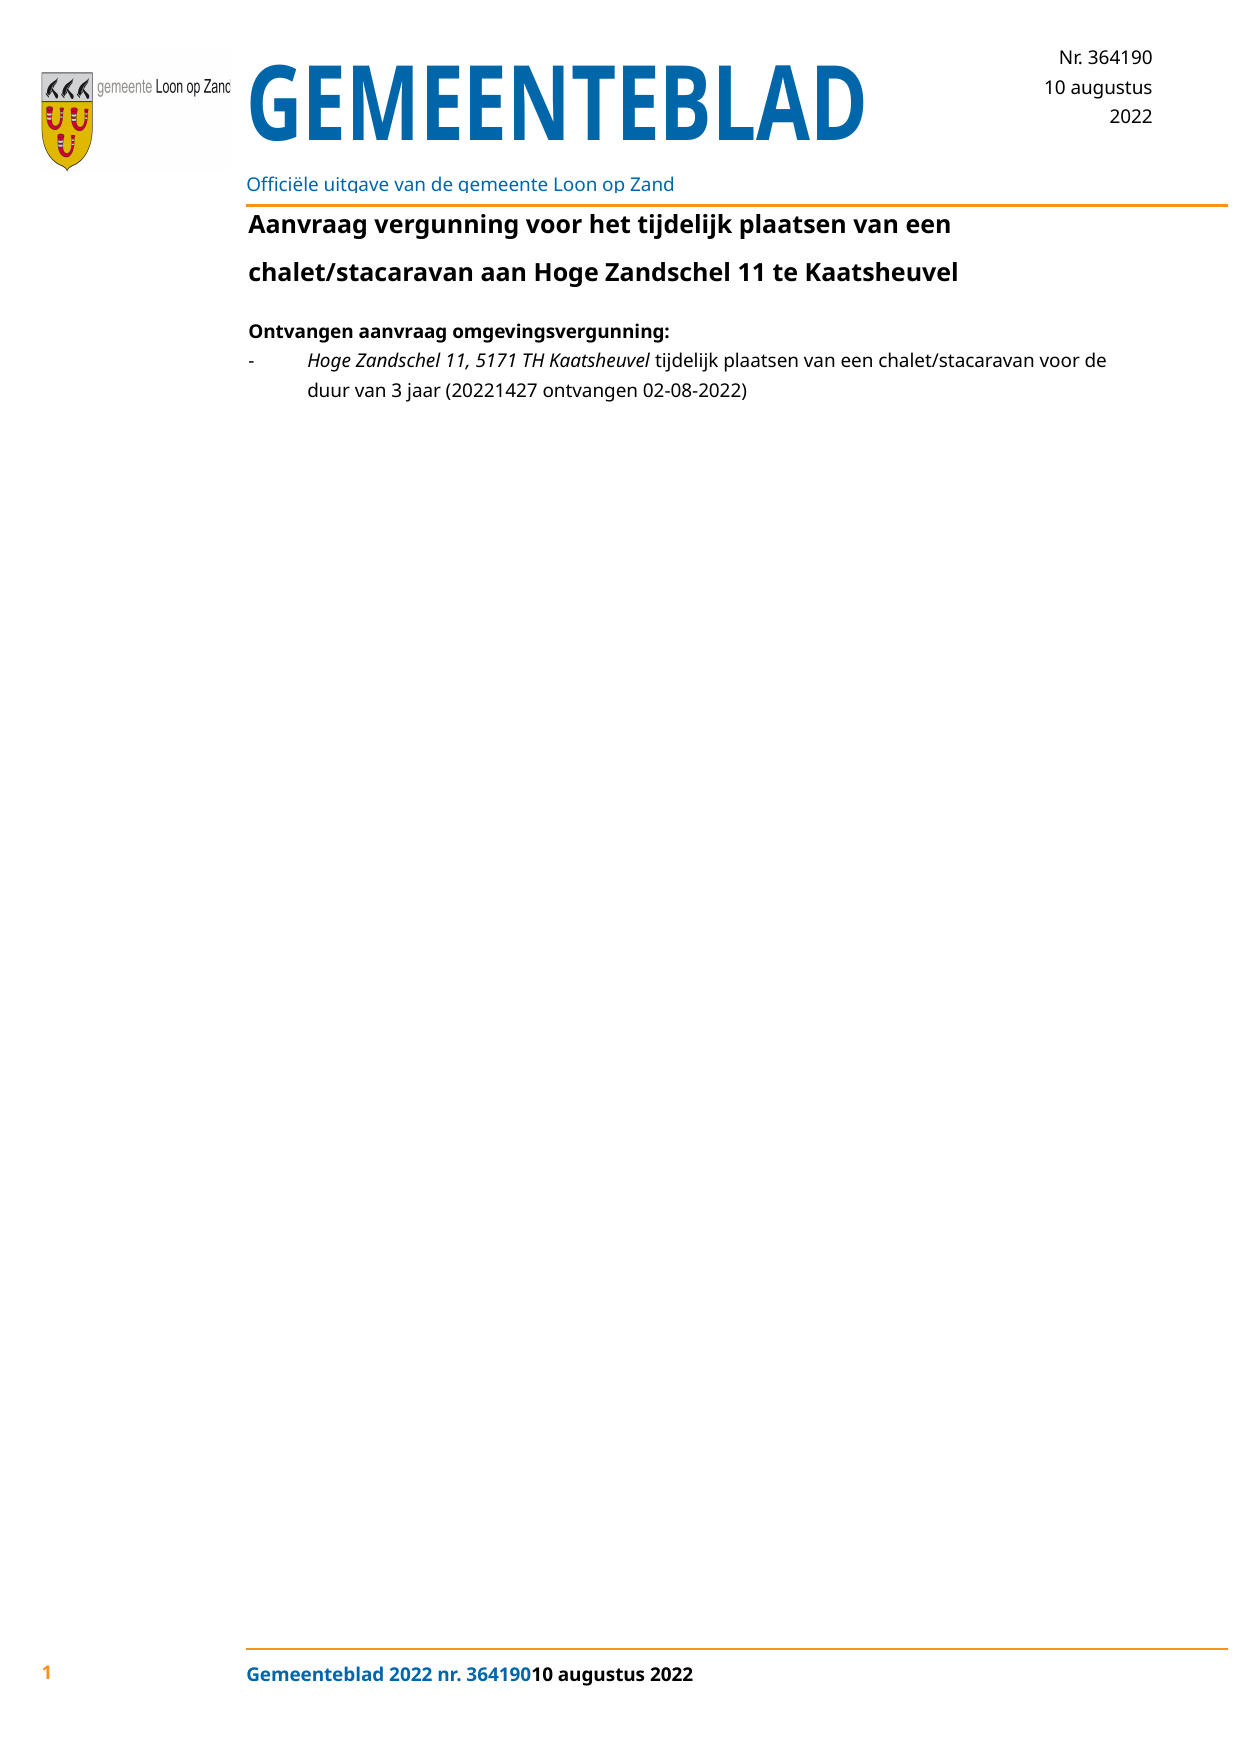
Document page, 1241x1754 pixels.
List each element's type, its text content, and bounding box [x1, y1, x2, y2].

list Hoge Zandschel 11, 5171 TH Kaatsheuvel tijdelijk plaatsen van een chalet/stacaravan voor de duur van 3 jaar (20221427 ontvangen 02-08-2022) [248, 347, 1152, 403]
text Aanvraag vergunning voor het tijdelijk plaatsen van een chalet/stacaravan aan Hoge Zandschel 11 te Kaatsheuvel [248, 207, 1152, 288]
text Ontvangen aanvraag omgevingsvergunning: [248, 318, 1152, 344]
picture [41, 47, 231, 172]
